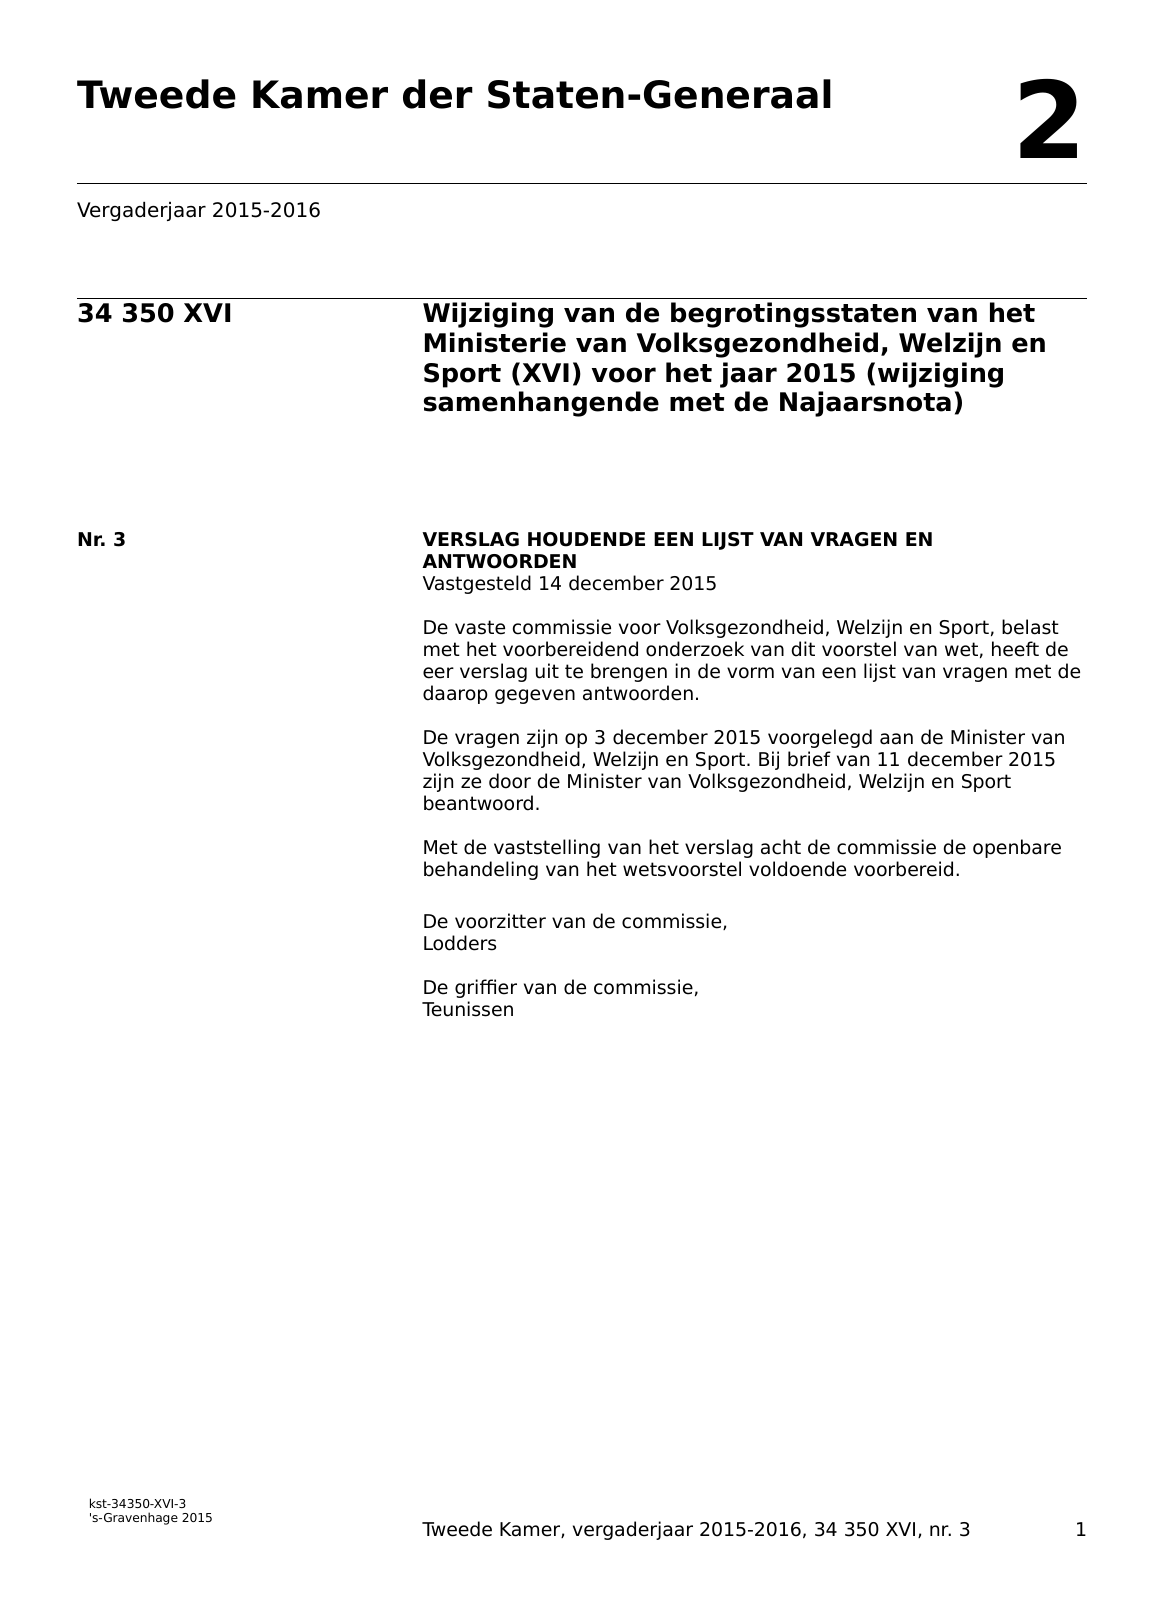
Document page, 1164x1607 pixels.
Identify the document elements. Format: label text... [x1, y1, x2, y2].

text De vaste commissie voor Volksgezondheid, Welzijn en Sport, belast met het voorbereidend onderzoek van dit voorstel van wet, heeft de eer verslag uit te brengen in de vorm van een lijst van vragen met de daarop gegeven antwoorden. [422, 617, 1087, 705]
text De voorzitter van de commissie, Lodders [422, 911, 1087, 955]
subtitle 34 350 XVI Wijziging van de begrotingsstaten van het Ministerie van Volksgezondheid, Welzijn en Sport (XVI) voor het jaar 2015 (wijziging samenhangende met de Najaarsnota) [77, 299, 1087, 418]
text De vragen zijn op 3 december 2015 voorgelegd aan de Minister van Volksgezondheid, Welzijn en Sport. Bij brief van 11 december 2015 zijn ze door de Minister van Volksgezondheid, Welzijn en Sport beantwoord. [422, 727, 1087, 815]
table_header 2 [886, 59, 1087, 183]
table_header Tweede Kamer der Staten-Generaal [77, 59, 886, 183]
subtitle Nr. 3 VERSLAG HOUDENDE EEN LIJST VAN VRAGEN EN ANTWOORDEN [77, 529, 1087, 573]
text Met de vaststelling van het verslag acht de commissie de openbare behandeling van het wetsvoorstel voldoende voorbereid. [422, 837, 1087, 881]
text De griffier van de commissie, Teunissen [422, 977, 1087, 1021]
table_cell Vergaderjaar 2015-2016 [77, 184, 1087, 298]
text kst-34350-XVI-3 [88, 1497, 323, 1511]
text Vastgesteld 14 december 2015 [422, 573, 1087, 595]
text 's-Gravenhage 2015 [88, 1511, 323, 1525]
